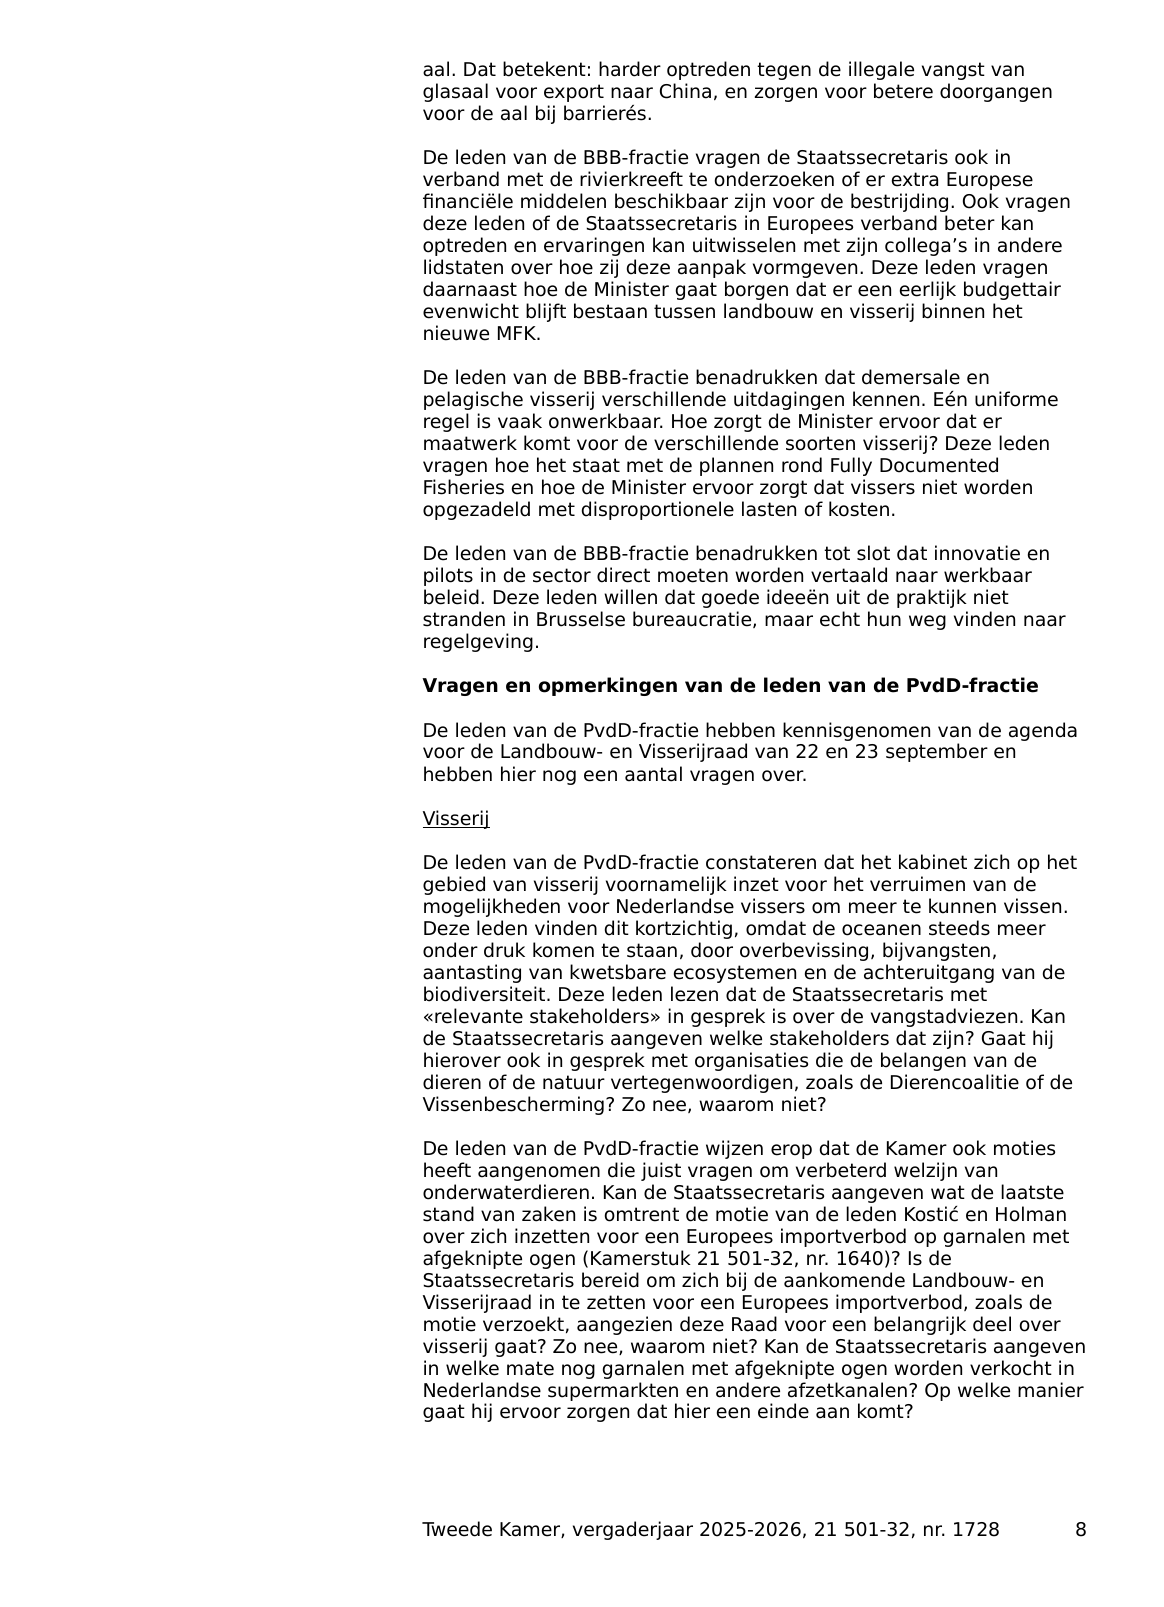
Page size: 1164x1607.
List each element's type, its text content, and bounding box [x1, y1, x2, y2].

text aal. Dat betekent: harder optreden tegen de illegale vangst van glasaal voor export naar China, en zorgen voor betere doorgangen voor de aal bij barrierés. [422, 59, 1087, 125]
text De leden van de BBB-fractie benadrukken tot slot dat innovatie en pilots in de sector direct moeten worden vertaald naar werkbaar beleid. Deze leden willen dat goede ideeën uit de praktijk niet stranden in Brusselse bureaucratie, maar echt hun weg vinden naar regelgeving. [422, 543, 1087, 653]
text De leden van de PvdD-fractie constateren dat het kabinet zich op het gebied van visserij voornamelijk inzet voor het verruimen van de mogelijkheden voor Nederlandse vissers om meer te kunnen vissen. Deze leden vinden dit kortzichtig, omdat de oceanen steeds meer onder druk komen te staan, door overbevissing, bijvangsten, aantasting van kwetsbare ecosystemen en de achteruitgang van de biodiversiteit. Deze leden lezen dat de Staatssecretaris met «relevante stakeholders» in gesprek is over de vangstadviezen. Kan de Staatssecretaris aangeven welke stakeholders dat zijn? Gaat hij hierover ook in gesprek met organisaties die de belangen van de dieren of de natuur vertegenwoordigen, zoals de Dierencoalitie of de Vissenbescherming? Zo nee, waarom niet? [422, 852, 1087, 1116]
text De leden van de PvdD-fractie wijzen erop dat de Kamer ook moties heeft aangenomen die juist vragen om verbeterd welzijn van onderwaterdieren. Kan de Staatssecretaris aangeven wat de laatste stand van zaken is omtrent de motie van de leden Kostić en Holman over zich inzetten voor een Europees importverbod op garnalen met afgeknipte ogen (Kamerstuk 21 501-32, nr. 1640)? Is de Staatssecretaris bereid om zich bij de aankomende Landbouw- en Visserijraad in te zetten voor een Europees importverbod, zoals de motie verzoekt, aangezien deze Raad voor een belangrijk deel over visserij gaat? Zo nee, waarom niet? Kan de Staatssecretaris aangeven in welke mate nog garnalen met afgeknipte ogen worden verkocht in Nederlandse supermarkten en andere afzetkanalen? Op welke manier gaat hij ervoor zorgen dat hier een einde aan komt? [422, 1138, 1087, 1423]
subtitle Vragen en opmerkingen van de leden van de PvdD-fractie [422, 675, 1087, 697]
subtitle Visserij [422, 808, 1087, 829]
text De leden van de PvdD-fractie hebben kennisgenomen van de agenda voor de Landbouw- en Visserijraad van 22 en 23 september en hebben hier nog een aantal vragen over. [422, 719, 1087, 785]
text De leden van de BBB-fractie vragen de Staatssecretaris ook in verband met de rivierkreeft te onderzoeken of er extra Europese financiële middelen beschikbaar zijn voor de bestrijding. Ook vragen deze leden of de Staatssecretaris in Europees verband beter kan optreden en ervaringen kan uitwisselen met zijn collega’s in andere lidstaten over hoe zij deze aanpak vormgeven. Deze leden vragen daarnaast hoe de Minister gaat borgen dat er een eerlijk budgettair evenwicht blijft bestaan tussen landbouw en visserij binnen het nieuwe MFK. [422, 147, 1087, 345]
text De leden van de BBB-fractie benadrukken dat demersale en pelagische visserij verschillende uitdagingen kennen. Eén uniforme regel is vaak onwerkbaar. Hoe zorgt de Minister ervoor dat er maatwerk komt voor de verschillende soorten visserij? Deze leden vragen hoe het staat met de plannen rond Fully Documented Fisheries en hoe de Minister ervoor zorgt dat vissers niet worden opgezadeld met disproportionele lasten of kosten. [422, 367, 1087, 521]
